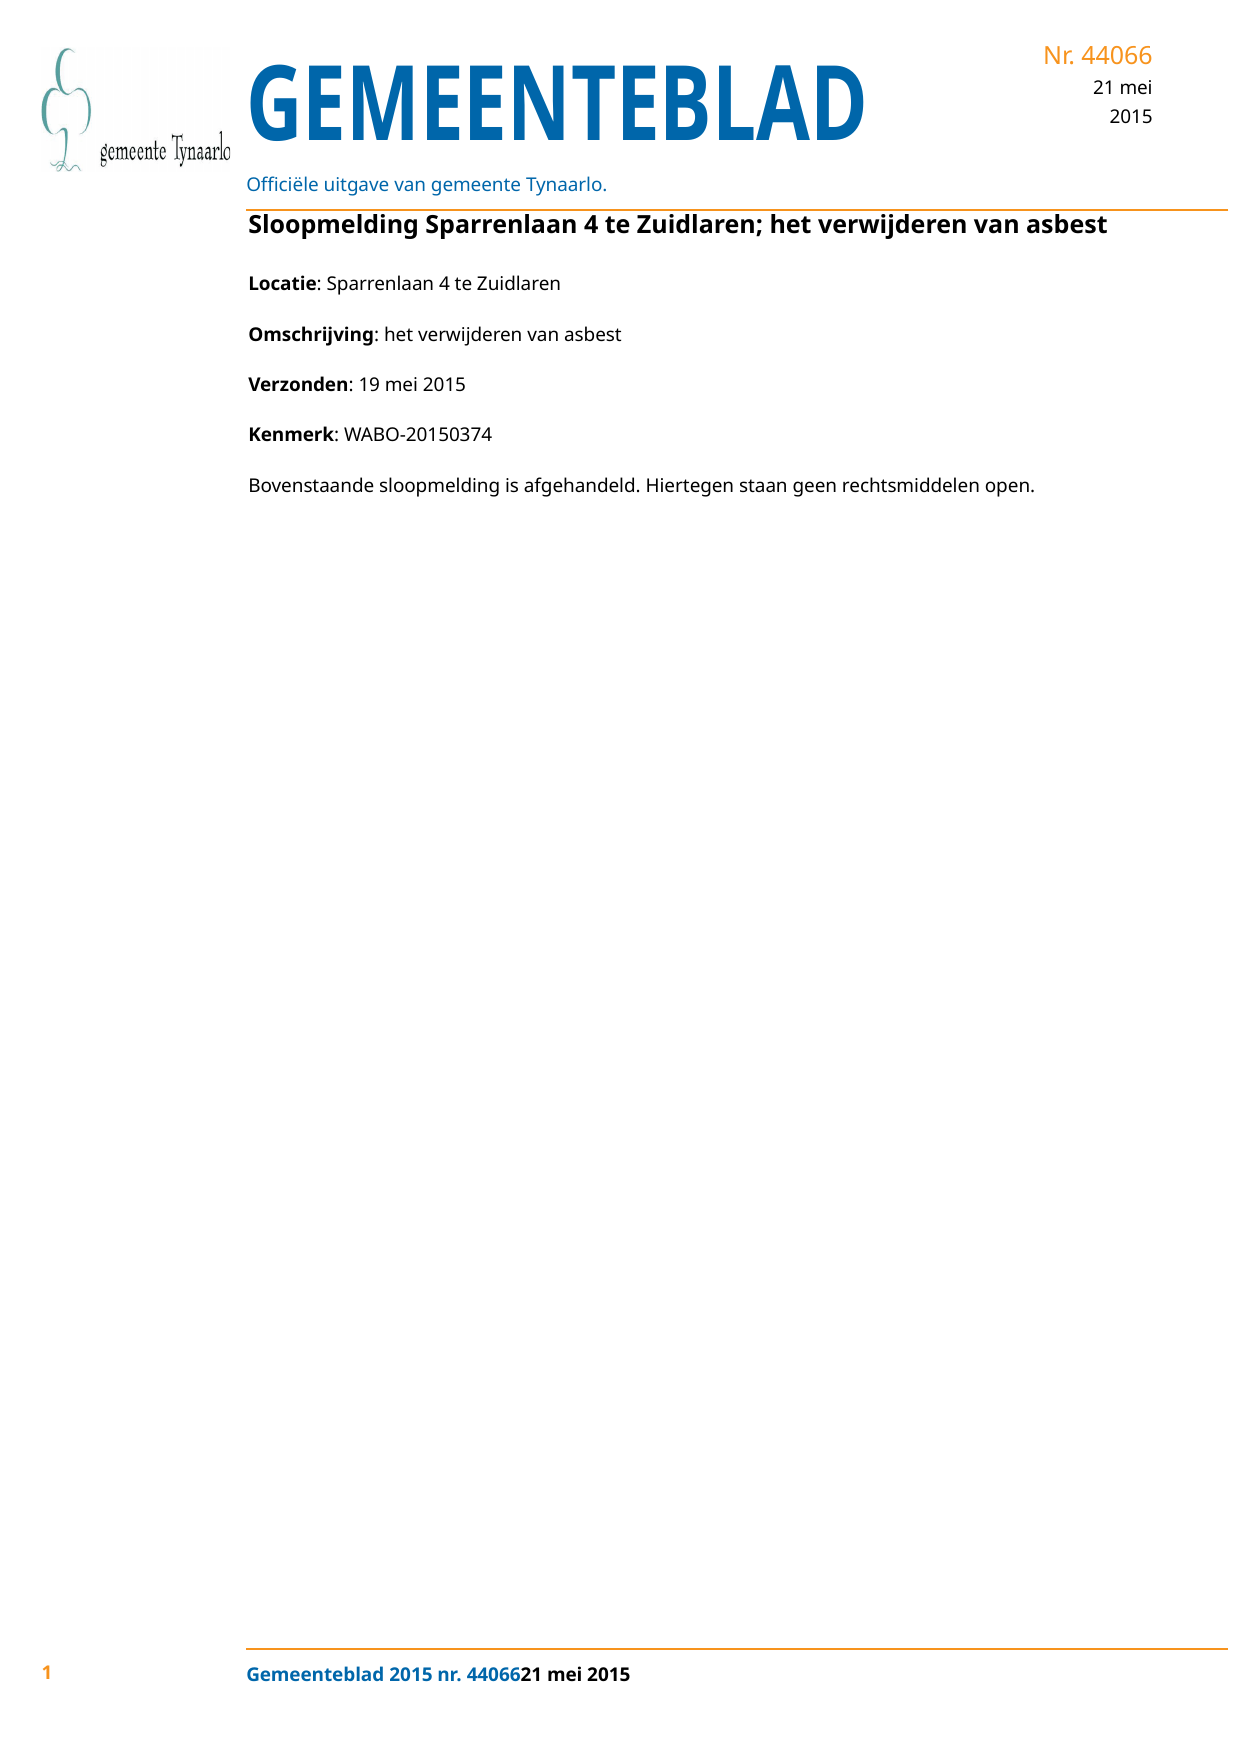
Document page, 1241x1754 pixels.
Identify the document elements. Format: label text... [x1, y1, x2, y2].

text Kenmerk: WABO-20150374 [248, 422, 1152, 447]
picture [41, 47, 231, 172]
text Verzonden: 19 mei 2015 [248, 371, 1152, 397]
text Locatie: Sparrenlaan 4 te Zuidlaren [248, 270, 1152, 296]
text Sloopmelding Sparrenlaan 4 te Zuidlaren; het verwijderen van asbest [248, 211, 1152, 241]
text Omschrijving: het verwijderen van asbest [248, 321, 1152, 346]
text Bovenstaande sloopmelding is afgehandeld. Hiertegen staan geen rechtsmiddelen open. [248, 472, 1152, 498]
